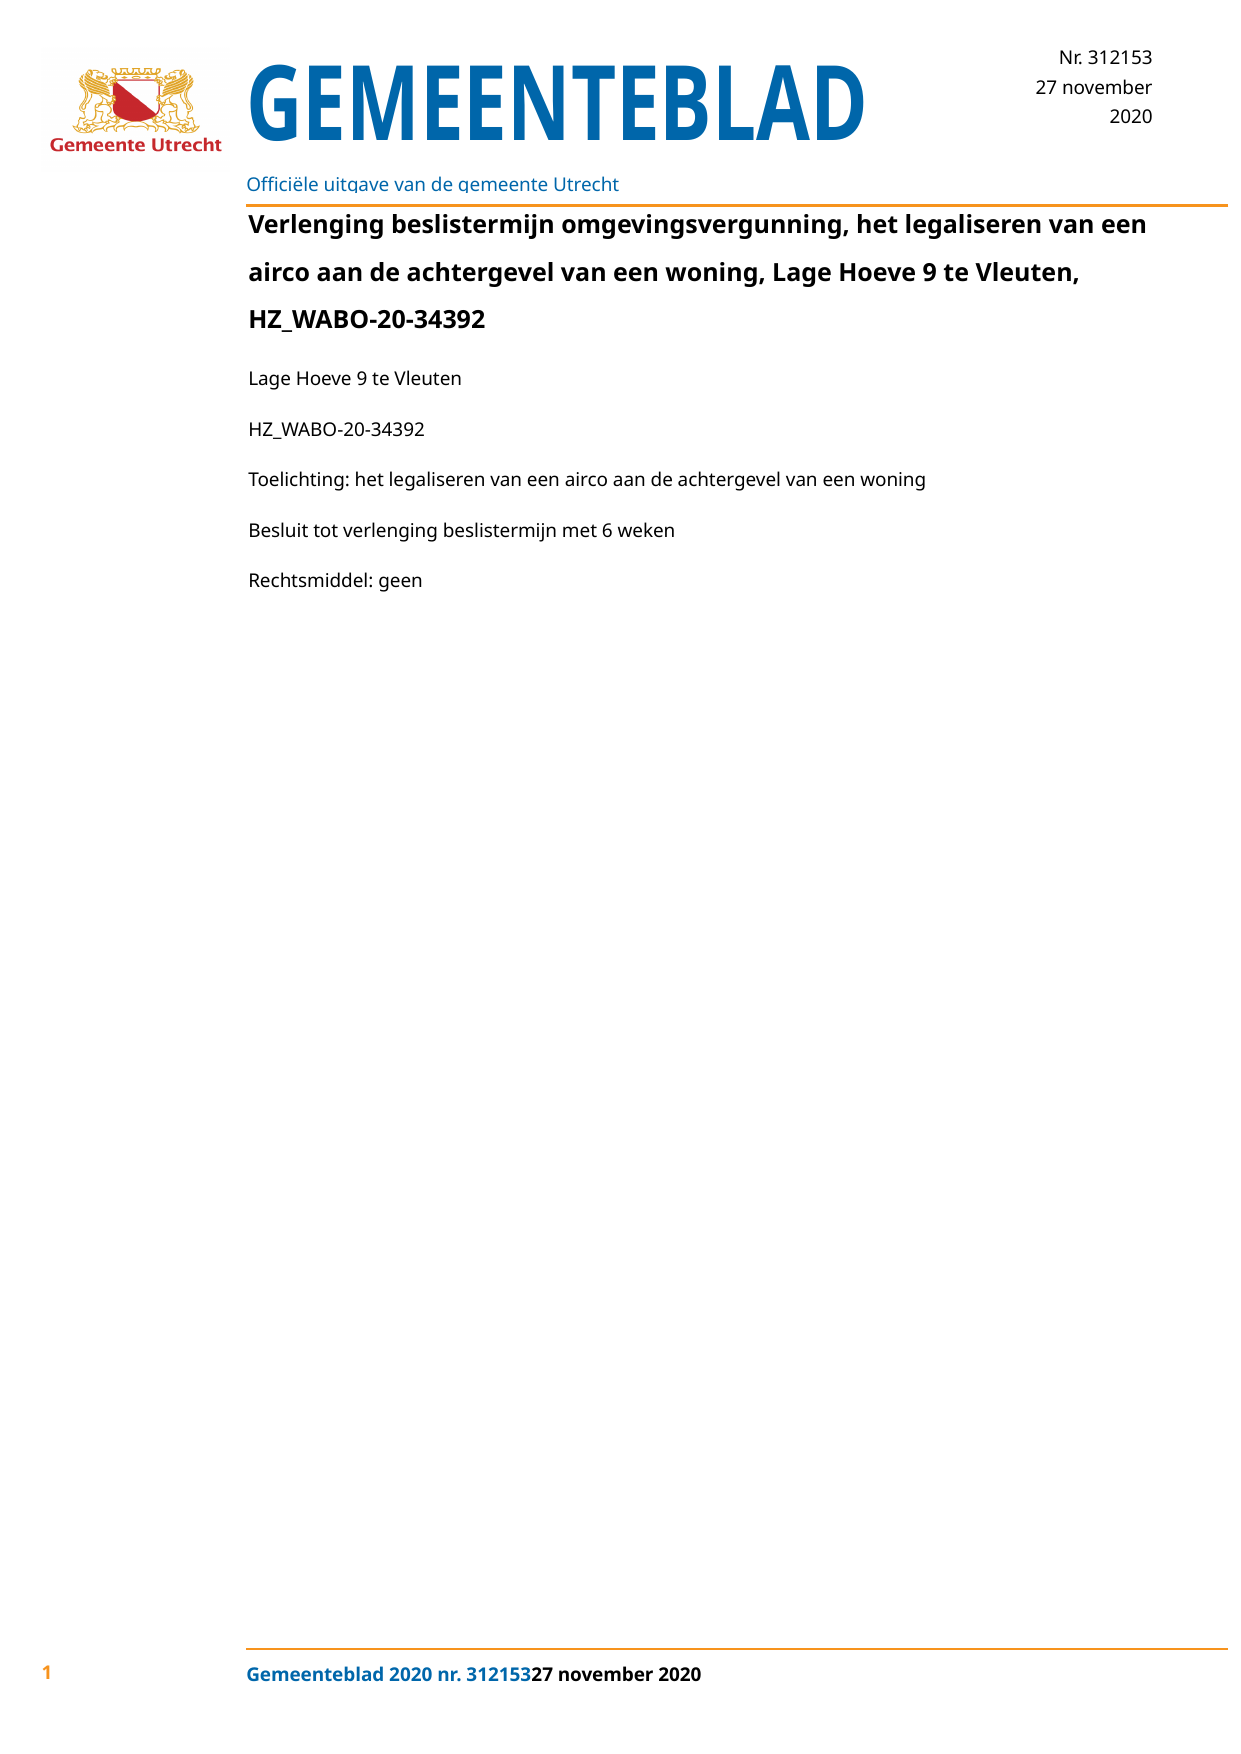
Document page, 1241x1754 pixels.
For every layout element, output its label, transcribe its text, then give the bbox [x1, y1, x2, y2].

text Besluit tot verlenging beslistermijn met 6 weken [248, 517, 1152, 542]
text Lage Hoeve 9 te Vleuten [248, 366, 1152, 391]
picture [41, 47, 231, 172]
text Rechtsmiddel: geen [248, 567, 1152, 593]
text HZ_WABO-20-34392 [248, 416, 1152, 442]
text Verlenging beslistermijn omgevingsvergunning, het legaliseren van een airco aan de achtergevel van een woning, Lage Hoeve 9 te Vleuten, HZ_WABO-20-34392 [248, 207, 1152, 336]
text Toelichting: het legaliseren van een airco aan de achtergevel van een woning [248, 466, 1152, 492]
